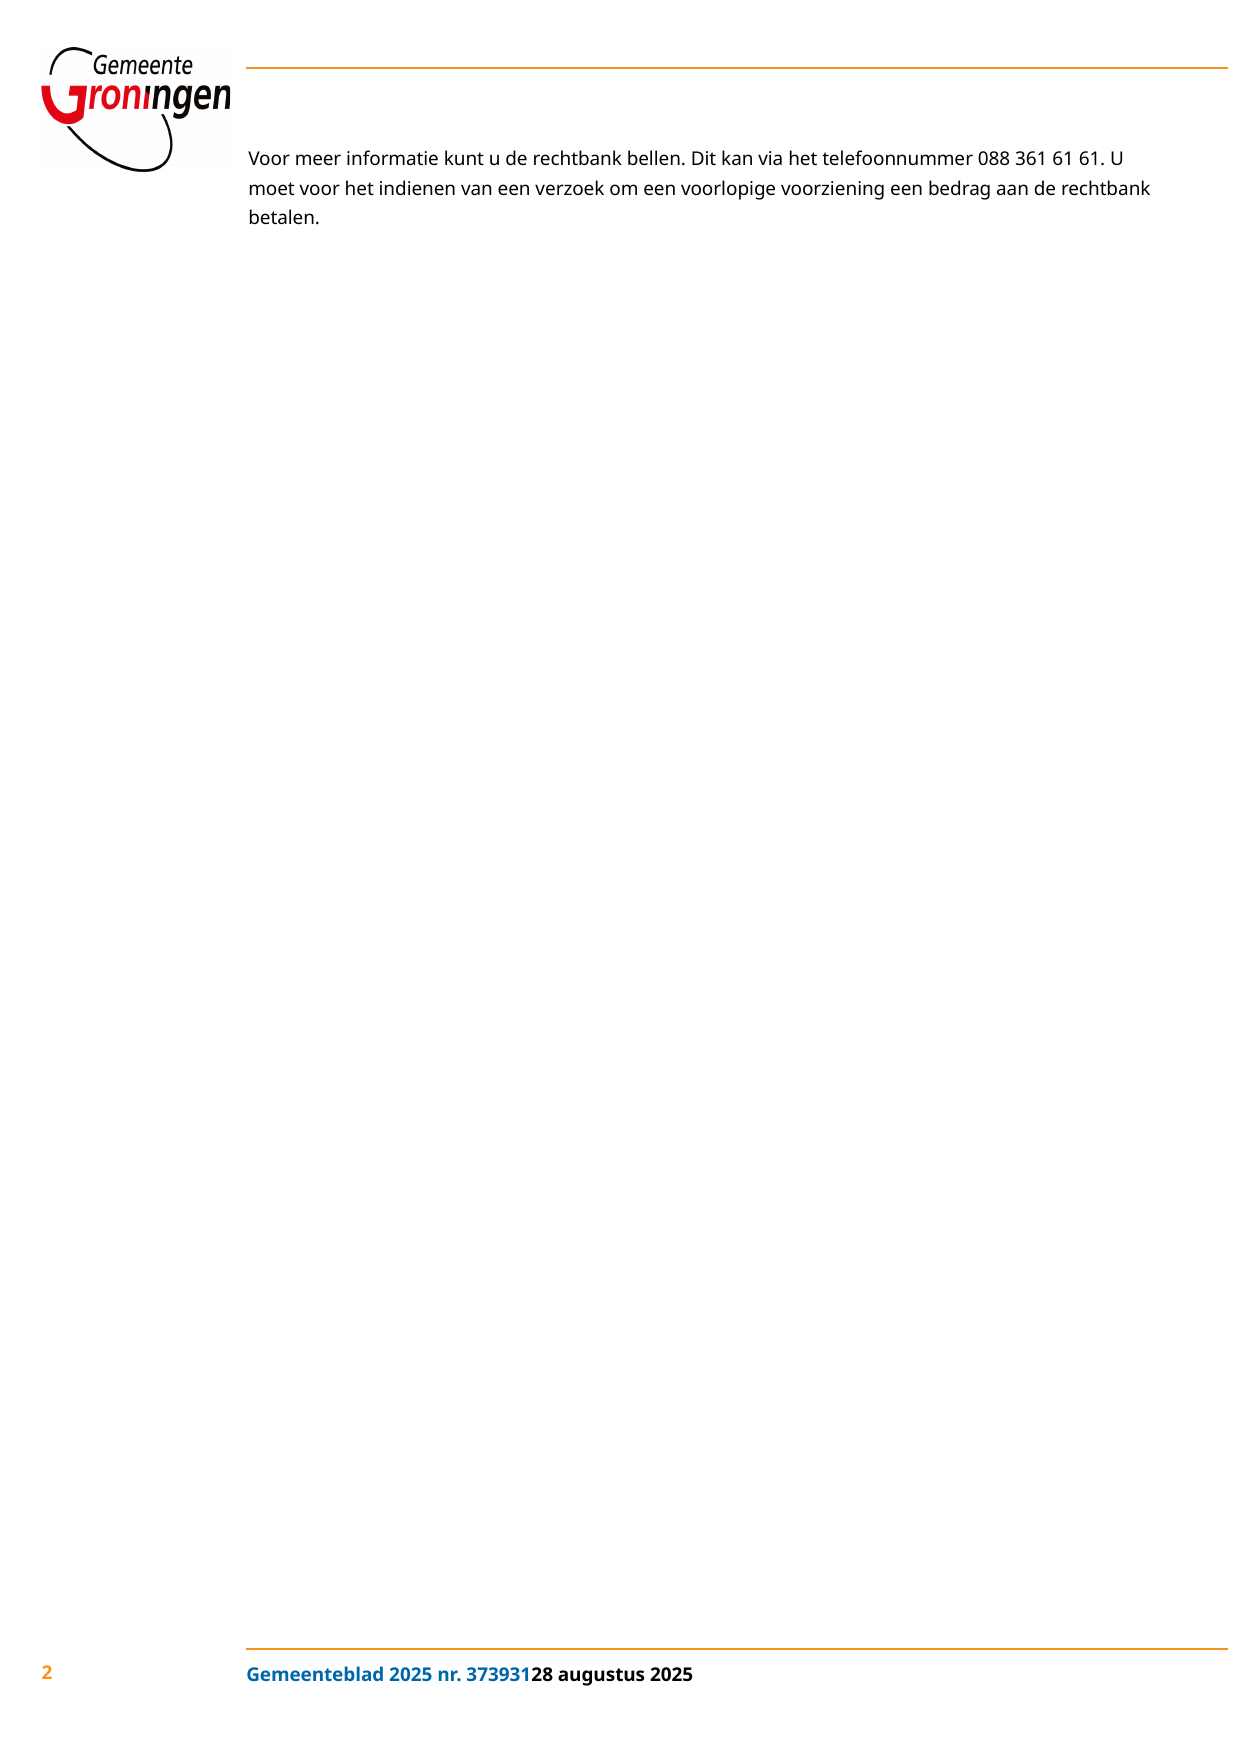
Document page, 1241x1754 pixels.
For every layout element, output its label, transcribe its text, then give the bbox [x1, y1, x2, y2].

text Voor meer informatie kunt u de rechtbank bellen. Dit kan via het telefoonnummer 088 361 61 61. U moet voor het indienen van een verzoek om een voorlopige voorziening een bedrag aan de rechtbank betalen. [248, 145, 1152, 230]
picture [41, 47, 231, 172]
